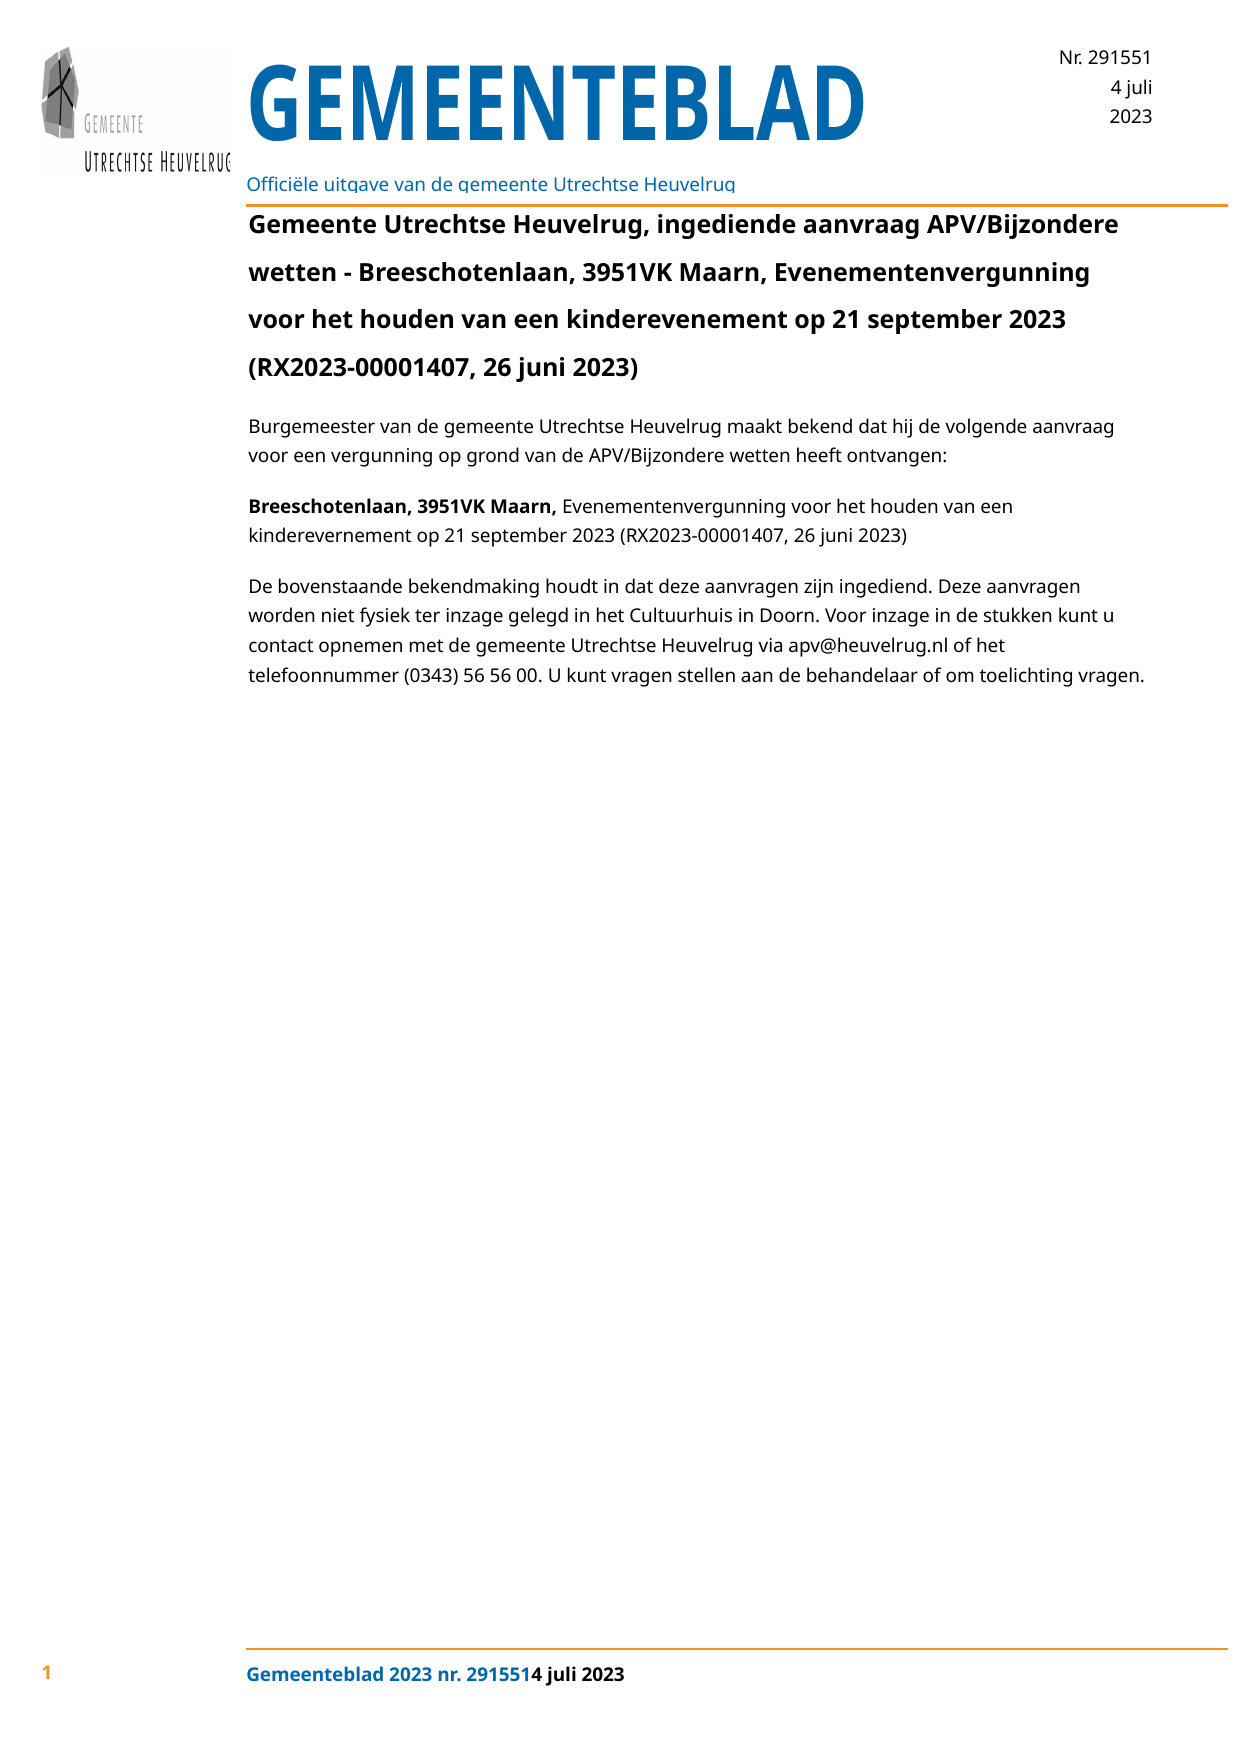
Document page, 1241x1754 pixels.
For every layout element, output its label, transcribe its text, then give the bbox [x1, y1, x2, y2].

picture [41, 47, 231, 172]
text Gemeente Utrechtse Heuvelrug, ingediende aanvraag APV/Bijzondere wetten - Breeschotenlaan, 3951VK Maarn, Evenementenvergunning voor het houden van een kinderevenement op 21 september 2023 (RX2023-00001407, 26 juni 2023) [248, 207, 1152, 384]
text Burgemeester van de gemeente Utrechtse Heuvelrug maakt bekend dat hij de volgende aanvraag voor een vergunning op grond van de APV/Bijzondere wetten heeft ontvangen: [248, 413, 1152, 468]
text De bovenstaande bekendmaking houdt in dat deze aanvragen zijn ingediend. Deze aanvragen worden niet fysiek ter inzage gelegd in het Cultuurhuis in Doorn. Voor inzage in de stukken kunt u contact opnemen met de gemeente Utrechtse Heuvelrug via apv@heuvelrug.nl of het telefoonnummer (0343) 56 56 00. U kunt vragen stellen aan de behandelaar of om toelichting vragen. [248, 573, 1152, 688]
text Breeschotenlaan, 3951VK Maarn, Evenementenvergunning voor het houden van een kinderevernement op 21 september 2023 (RX2023-00001407, 26 juni 2023) [248, 493, 1152, 548]
